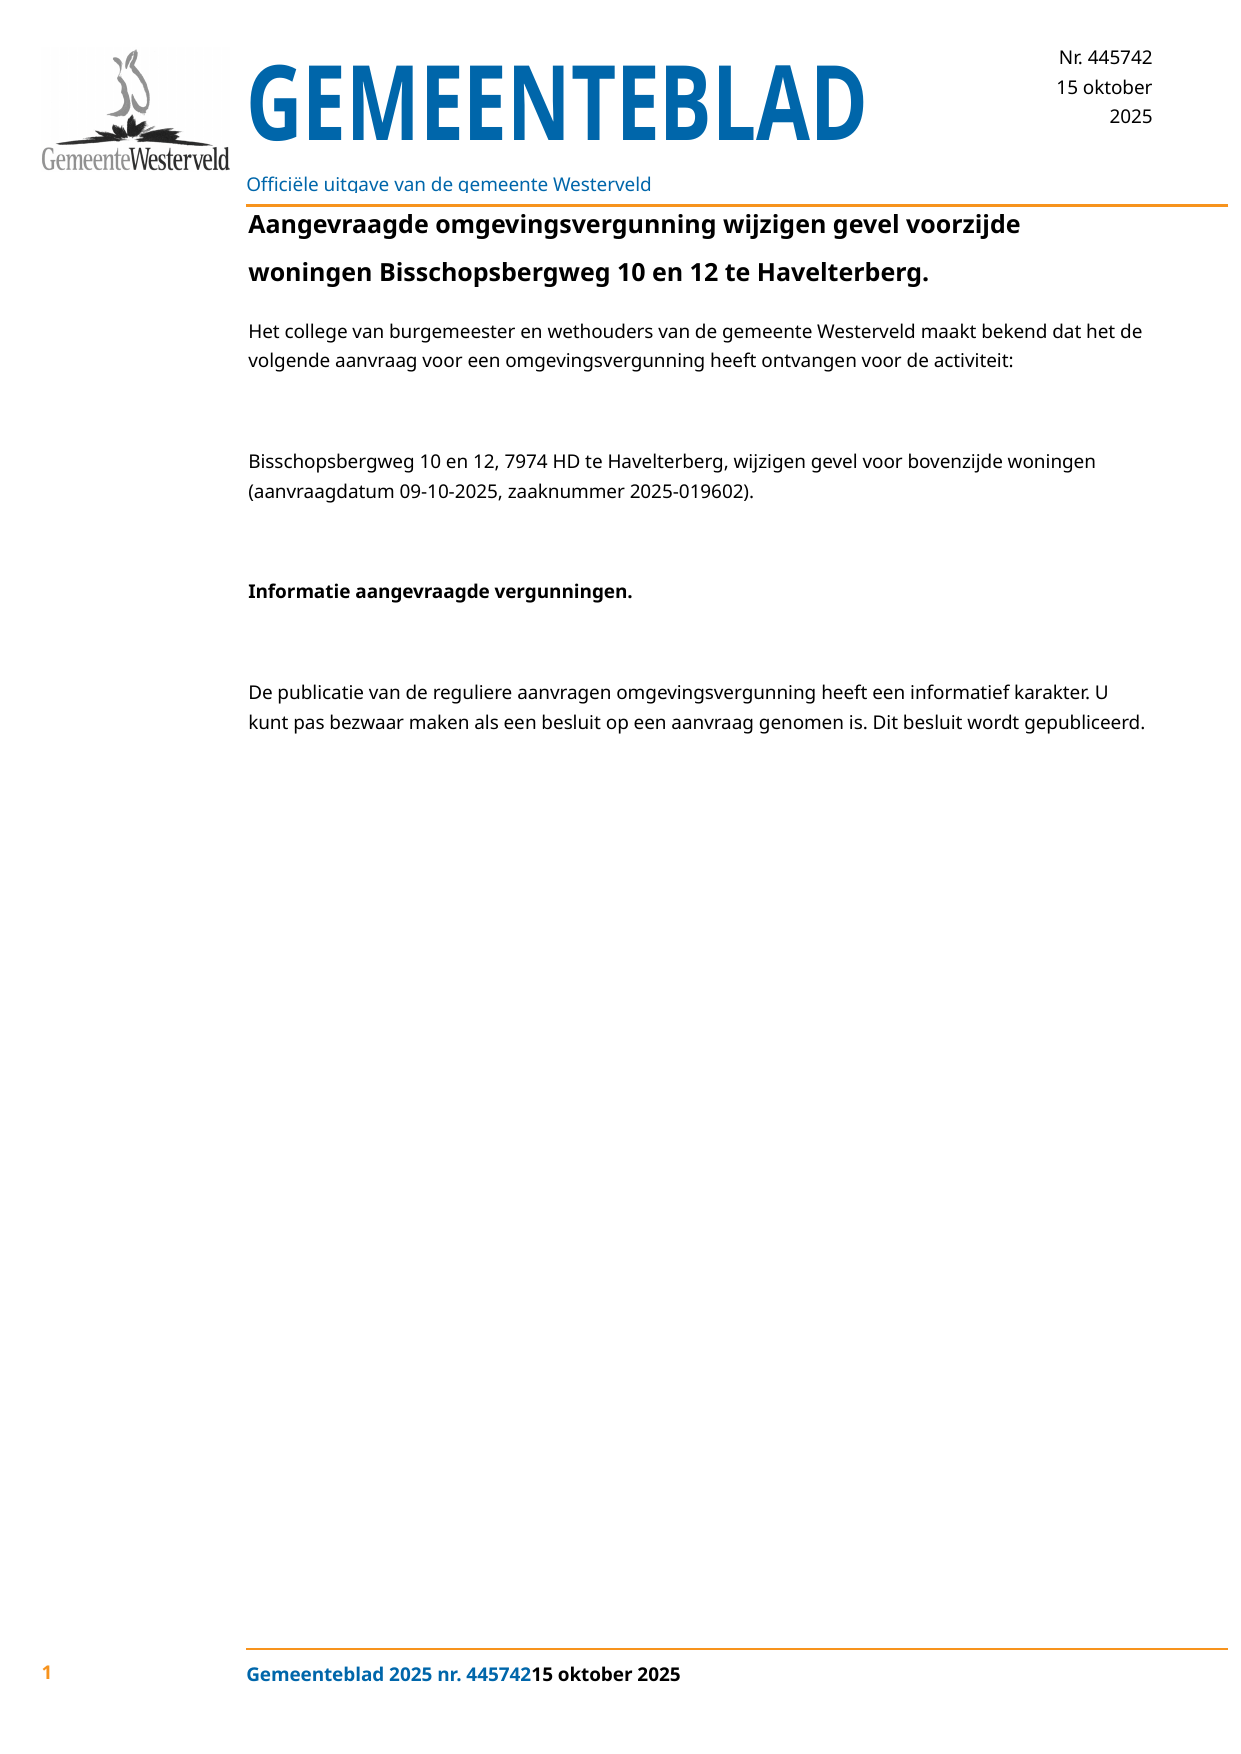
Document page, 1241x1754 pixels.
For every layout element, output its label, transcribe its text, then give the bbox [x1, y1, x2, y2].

text Bisschopsbergweg 10 en 12, 7974 HD te Havelterberg, wijzigen gevel voor bovenzijde woningen (aanvraagdatum 09-10-2025, zaaknummer 2025-019602). [248, 448, 1152, 504]
picture [41, 47, 231, 172]
text Informatie aangevraagde vergunningen. [248, 579, 1152, 604]
text De publicatie van de reguliere aanvragen omgevingsvergunning heeft een informatief karakter. U kunt pas bezwaar maken als een besluit op een aanvraag genomen is. Dit besluit wordt gepubliceerd. [248, 679, 1152, 735]
text Het college van burgemeester en wethouders van de gemeente Westerveld maakt bekend dat het de volgende aanvraag voor een omgevingsvergunning heeft ontvangen voor de activiteit: [248, 318, 1152, 373]
text Aangevraagde omgevingsvergunning wijzigen gevel voorzijde woningen Bisschopsbergweg 10 en 12 te Havelterberg. [248, 207, 1152, 288]
